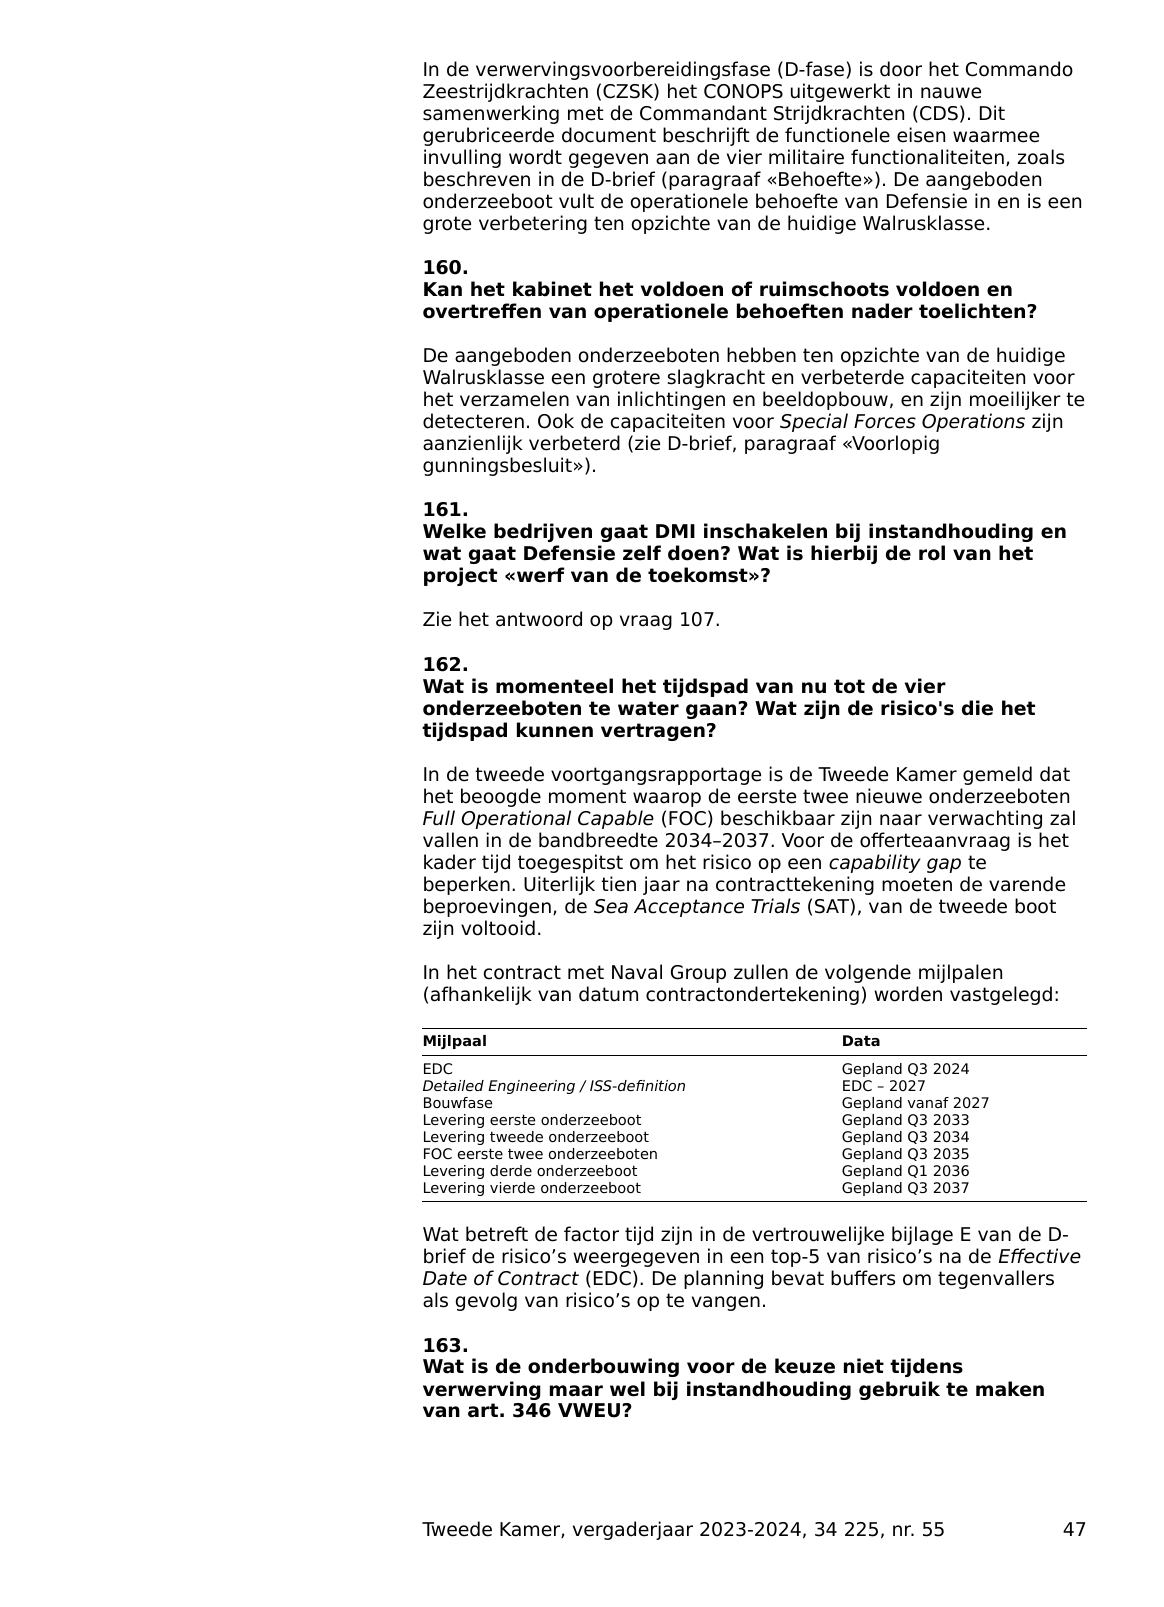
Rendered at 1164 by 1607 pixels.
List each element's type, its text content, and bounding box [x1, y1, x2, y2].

text 160. [422, 257, 1087, 279]
text Welke bedrijven gaat DMI inschakelen bij instandhouding en wat gaat Defensie zelf doen? Wat is hierbij de rol van het project «werf van de toekomst»? [422, 521, 1087, 587]
table_cell Levering eerste onderzeeboot [422, 1112, 836, 1128]
text Wat betreft de factor tijd zijn in de vertrouwelijke bijlage E van de D-brief de risico’s weergegeven in een top-5 van risico’s na de Effective Date of Contract (EDC). De planning bevat buffers om tegenvallers als gevolg van risico’s op te vangen. [422, 1224, 1087, 1312]
text Wat is de onderbouwing voor de keuze niet tijdens verwerving maar wel bij instandhouding gebruik te maken van art. 346 VWEU? [422, 1356, 1087, 1422]
text In het contract met Naval Group zullen de volgende mijlpalen (afhankelijk van datum contractondertekening) worden vastgelegd: [422, 962, 1087, 1006]
table_header Mijlpaal [422, 1029, 836, 1055]
text De aangeboden onderzeeboten hebben ten opzichte van de huidige Walrusklasse een grotere slagkracht en verbeterde capaciteiten voor het verzamelen van inlichtingen en beeldopbouw, en zijn moeilijker te detecteren. Ook de capaciteiten voor Special Forces Operations zijn aanzienlijk verbeterd (zie D-brief, paragraaf «Voorlopig gunningsbesluit»). [422, 345, 1087, 477]
text In de verwervingsvoorbereidingsfase (D-fase) is door het Commando Zeestrijdkrachten (CZSK) het CONOPS uitgewerkt in nauwe samenwerking met de Commandant Strijdkrachten (CDS). Dit gerubriceerde document beschrijft de functionele eisen waarmee invulling wordt gegeven aan de vier militaire functionaliteiten, zoals beschreven in de D-brief (paragraaf «Behoefte»). De aangeboden onderzeeboot vult de operationele behoefte van Defensie in en is een grote verbetering ten opzichte van de huidige Walrusklasse. [422, 59, 1087, 235]
table_cell EDC [422, 1056, 836, 1078]
table_cell Levering tweede onderzeeboot [422, 1129, 836, 1146]
text 161. [422, 499, 1087, 521]
table_cell Gepland Q3 2037 [836, 1180, 1087, 1201]
table_cell FOC eerste twee onderzeeboten [422, 1146, 836, 1162]
text Zie het antwoord op vraag 107. [422, 609, 1087, 631]
text 163. [422, 1334, 1087, 1356]
table_cell Bouwfase [422, 1095, 836, 1112]
table_cell Gepland Q3 2033 [836, 1112, 1087, 1128]
table_cell Gepland vanaf 2027 [836, 1095, 1087, 1112]
table_cell Gepland Q3 2035 [836, 1146, 1087, 1162]
text Kan het kabinet het voldoen of ruimschoots voldoen en overtreffen van operationele behoeften nader toelichten? [422, 279, 1087, 323]
table_cell Levering derde onderzeeboot [422, 1163, 836, 1179]
table_cell Gepland Q3 2024 [836, 1056, 1087, 1078]
text Wat is momenteel het tijdspad van nu tot de vier onderzeeboten te water gaan? Wat zijn de risico's die het tijdspad kunnen vertragen? [422, 676, 1087, 741]
table_header Data [836, 1029, 1087, 1055]
text 162. [422, 653, 1087, 676]
table_cell Gepland Q1 2036 [836, 1163, 1087, 1179]
text In de tweede voortgangsrapportage is de Tweede Kamer gemeld dat het beoogde moment waarop de eerste twee nieuwe onderzeeboten Full Operational Capable (FOC) beschikbaar zijn naar verwachting zal vallen in de bandbreedte 2034–2037. Voor de offerteaanvraag is het kader tijd toegespitst om het risico op een capability gap te beperken. Uiterlijk tien jaar na contracttekening moeten de varende beproevingen, de Sea Acceptance Trials (SAT), van de tweede boot zijn voltooid. [422, 764, 1087, 939]
table_cell Levering vierde onderzeeboot [422, 1180, 836, 1201]
table_cell EDC – 2027 [836, 1078, 1087, 1094]
table_cell Gepland Q3 2034 [836, 1129, 1087, 1146]
table_cell Detailed Engineering / ISS-definition [422, 1078, 836, 1094]
